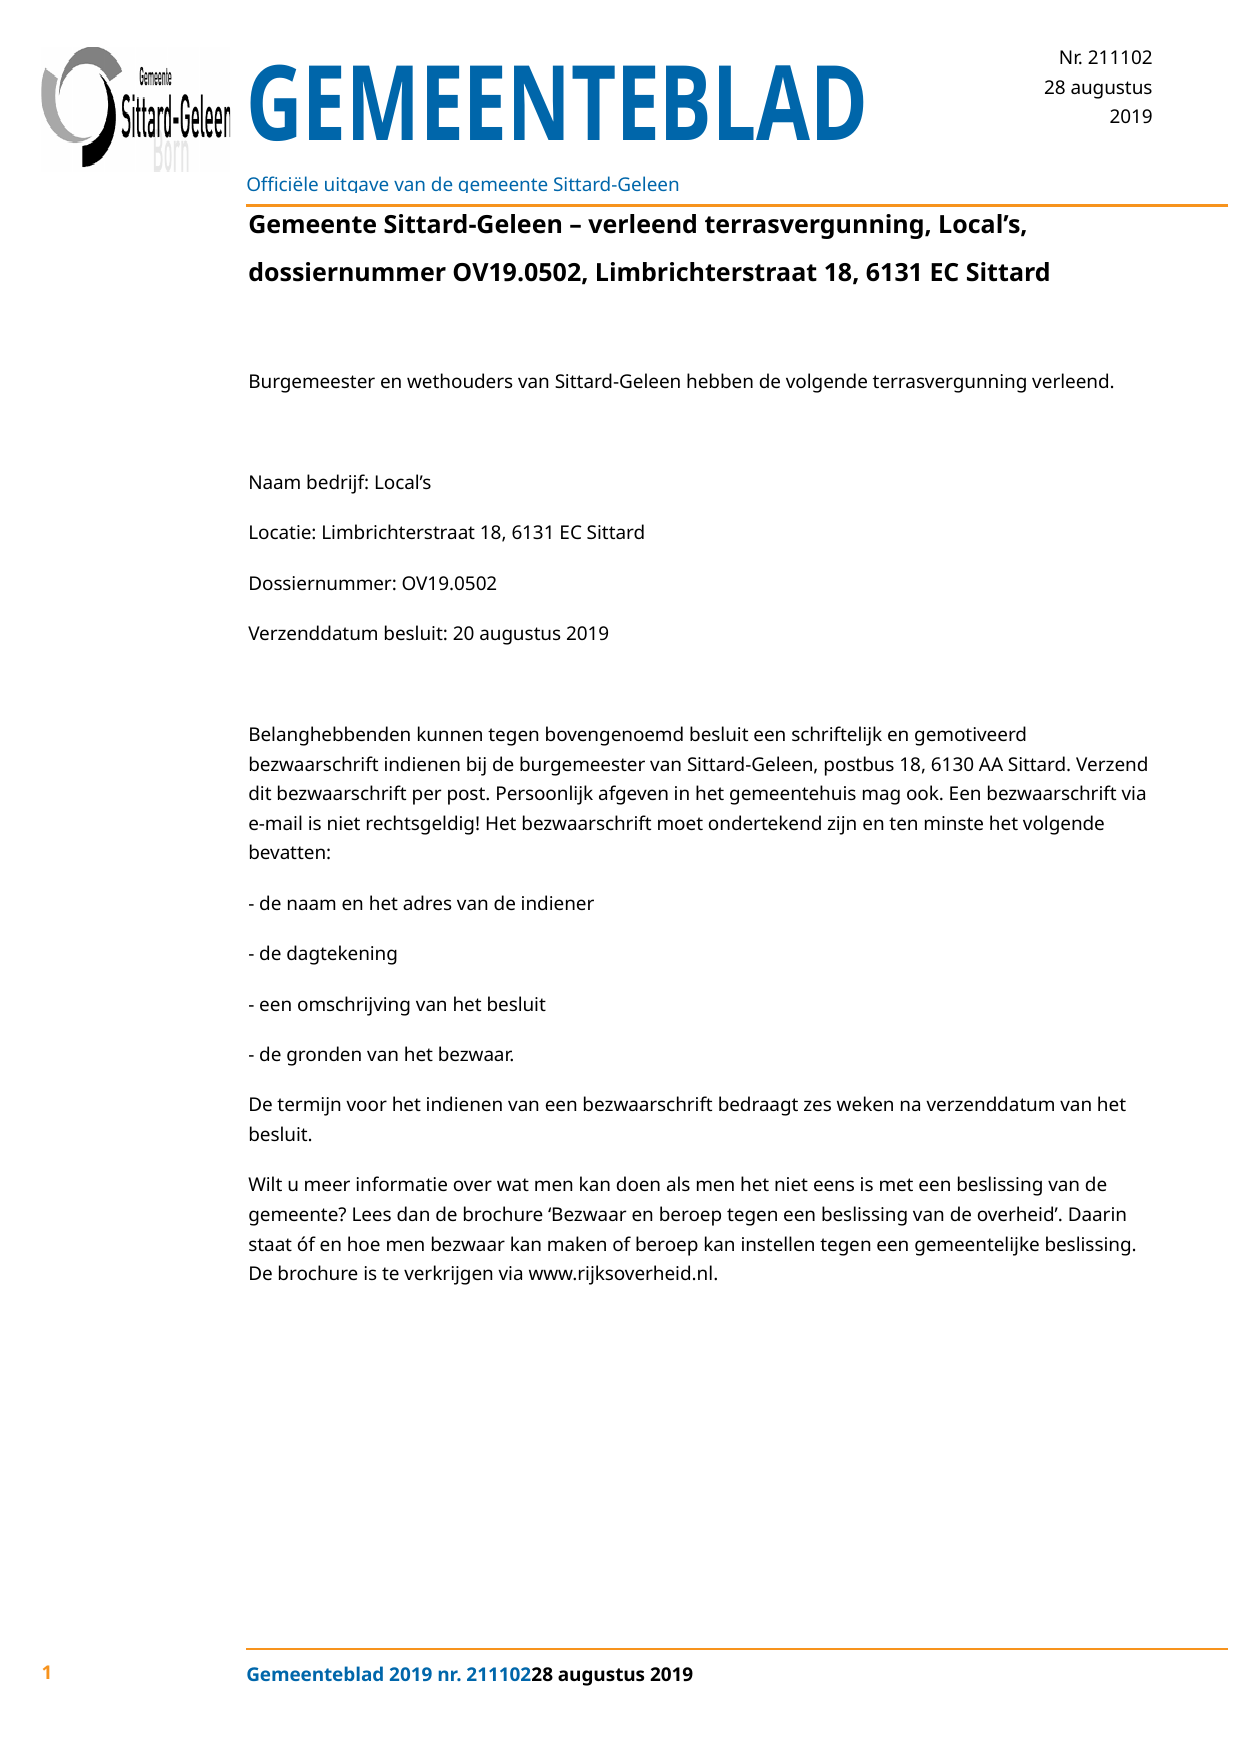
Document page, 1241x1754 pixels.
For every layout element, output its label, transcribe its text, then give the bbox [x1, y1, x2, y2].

text - de dagtekening [248, 940, 1152, 966]
text Wilt u meer informatie over wat men kan doen als men het niet eens is met een beslissing van de gemeente? Lees dan de brochure ‘Bezwaar en beroep tegen een beslissing van de overheid’. Daarin staat óf en hoe men bezwaar kan maken of beroep kan instellen tegen een gemeentelijke beslissing. De brochure is te verkrijgen via www.rijksoverheid.nl. [248, 1172, 1152, 1286]
text Dossiernummer: OV19.0502 [248, 570, 1152, 596]
text Locatie: Limbrichterstraat 18, 6131 EC Sittard [248, 519, 1152, 545]
text Burgemeester en wethouders van Sittard-Geleen hebben de volgende terrasvergunning verleend. [248, 368, 1152, 394]
text De termijn voor het indienen van een bezwaarschrift bedraagt zes weken na verzenddatum van het besluit. [248, 1092, 1152, 1147]
text - de naam en het adres van de indiener [248, 890, 1152, 916]
text - een omschrijving van het besluit [248, 991, 1152, 1017]
text Belanghebbenden kunnen tegen bovengenoemd besluit een schriftelijk en gemotiveerd bezwaarschrift indienen bij de burgemeester van Sittard-Geleen, postbus 18, 6130 AA Sittard. Verzend dit bezwaarschrift per post. Persoonlijk afgeven in het gemeentehuis mag ook. Een bezwaarschrift via e-mail is niet rechtsgeldig! Het bezwaarschrift moet ondertekend zijn en ten minste het volgende bevatten: [248, 721, 1152, 865]
text Gemeente Sittard-Geleen – verleend terrasvergunning, Local’s, dossiernummer OV19.0502, Limbrichterstraat 18, 6131 EC Sittard [248, 207, 1152, 288]
text Verzenddatum besluit: 20 augustus 2019 [248, 620, 1152, 646]
text - de gronden van het bezwaar. [248, 1041, 1152, 1067]
picture [41, 47, 231, 172]
text Naam bedrijf: Local’s [248, 469, 1152, 495]
